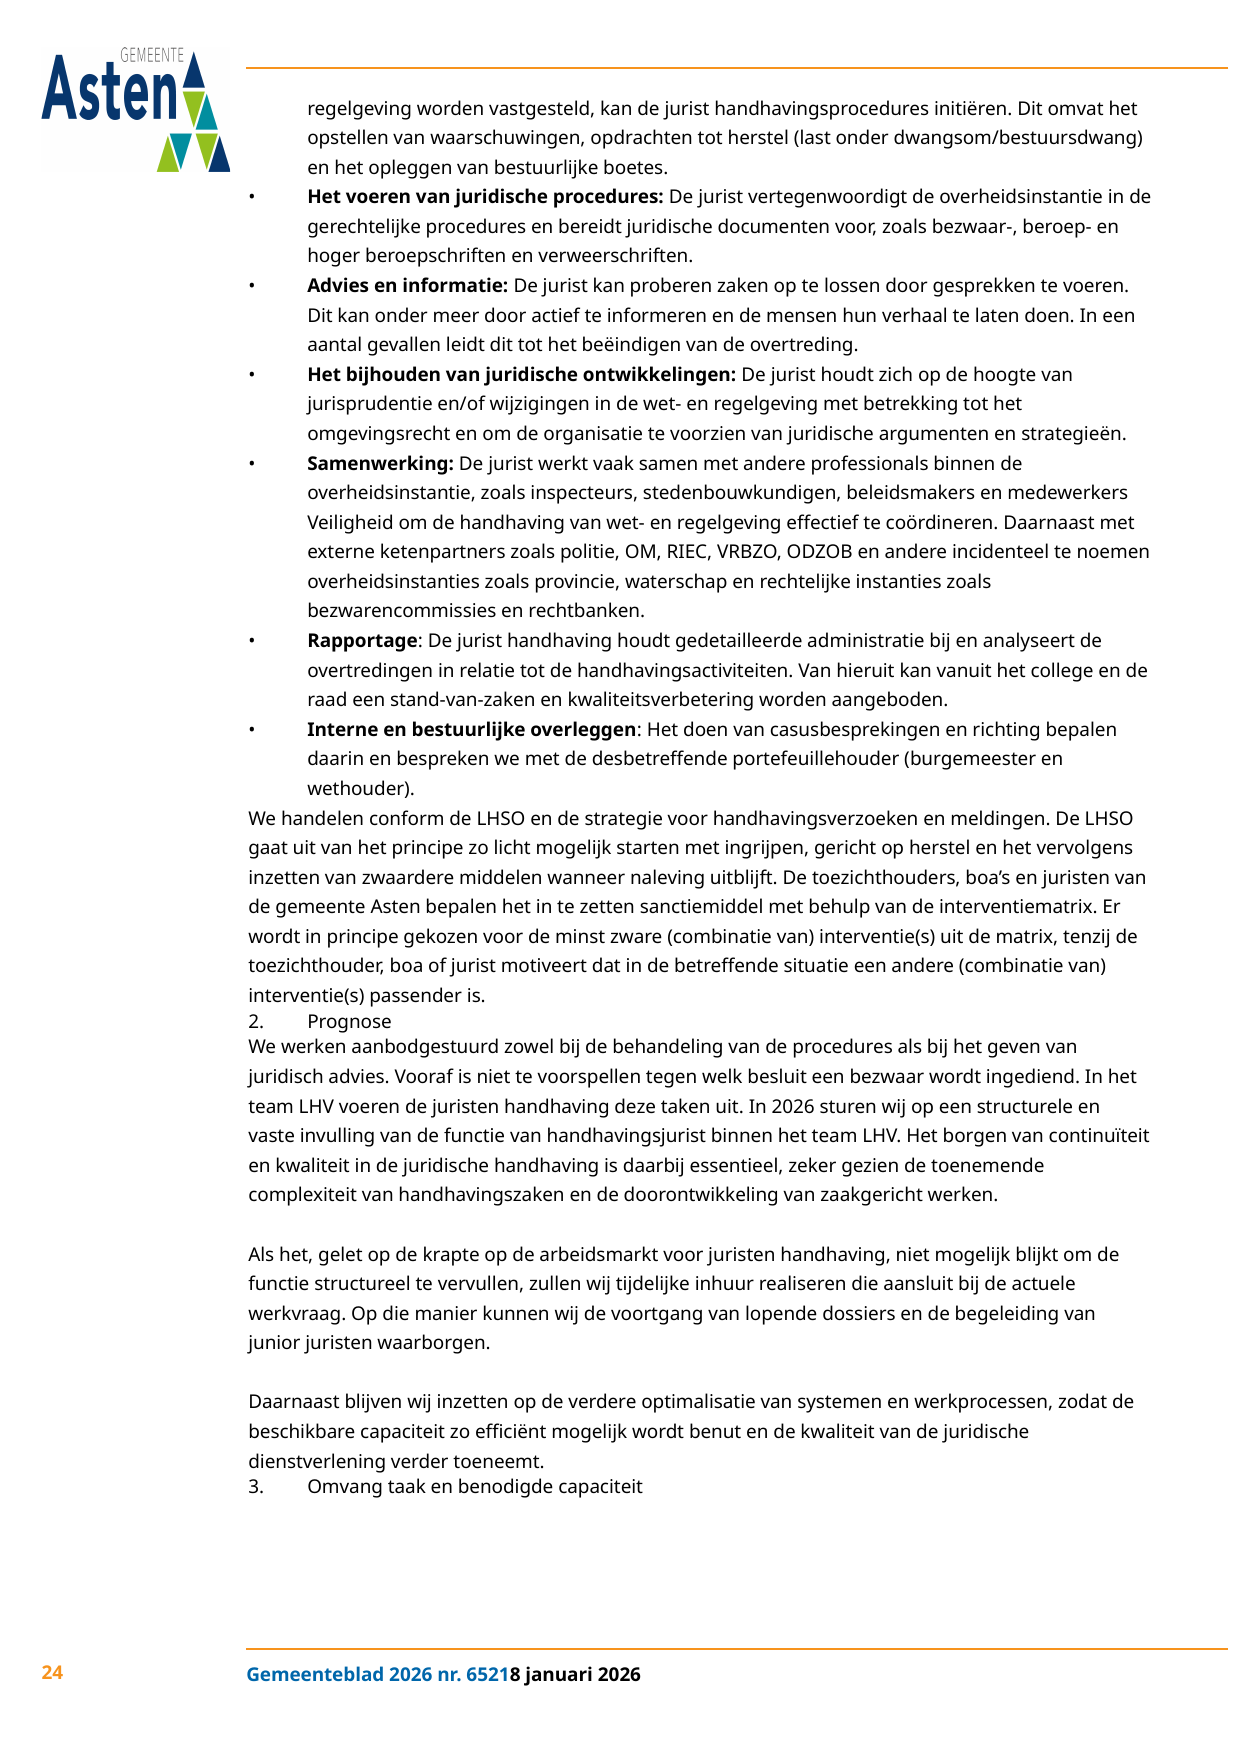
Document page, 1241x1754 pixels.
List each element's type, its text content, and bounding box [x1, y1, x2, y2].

table_cell Omvang taak en benodigde capaciteit [248, 1474, 1152, 1499]
picture [41, 47, 231, 172]
table_cell regelgeving worden vastgesteld, kan de jurist handhavingsprocedures initiëren. Dit omvat het opstellen van waarschuwingen, opdrachten tot herstel (last onder dwangsom/bestuursdwang) en het opleggen van bestuurlijke boetes. Het voeren van juridische procedures: De jurist vertegenwoordigt de overheidsinstantie in de gerechtelijke procedures en bereidt juridische documenten voor, zoals bezwaar-, beroep- en hoger beroepschriften en verweerschriften. Advies en informatie: De jurist kan proberen zaken op te lossen door gesprekken te voeren. Dit kan onder meer door actief te informeren en de mensen hun verhaal te laten doen. In een aantal gevallen leidt dit tot het beëindigen van de overtreding. Het bijhouden van juridische ontwikkelingen: De jurist houdt zich op de hoogte van jurisprudentie en/of wijzigingen in de wet- en regelgeving met betrekking tot het omgevingsrecht en om de organisatie te voorzien van juridische argumenten en strategieën. Samenwerking: De jurist werkt vaak samen met andere professionals binnen de overheidsinstantie, zoals inspecteurs, stedenbouwkundigen, beleidsmakers en medewerkers Veiligheid om de handhaving van wet- en regelgeving effectief te coördineren. Daarnaast met externe ketenpartners zoals politie, OM, RIEC, VRBZO, ODZOB en andere incidenteel te noemen overheidsinstanties zoals provincie, waterschap en rechtelijke instanties zoals bezwarencommissies en rechtbanken. Rapportage: De jurist handhaving houdt gedetailleerde administratie bij en analyseert de overtredingen in relatie tot de handhavingsactiviteiten. Van hieruit kan vanuit het college en de raad een stand-van-zaken en kwaliteitsverbetering worden aangeboden. Interne en bestuurlijke overleggen: Het doen van casusbesprekingen en richting bepalen daarin en bespreken we met de desbetreffende portefeuillehouder (burgemeester en wethouder). We handelen conform de LHSO en de strategie voor handhavingsverzoeken en meldingen. De LHSO gaat uit van het principe zo licht mogelijk starten met ingrijpen, gericht op herstel en het vervolgens inzetten van zwaardere middelen wanneer naleving uitblijft. De toezichthouders, boa’s en juristen van de gemeente Asten bepalen het in te zetten sanctiemiddel met behulp van de interventiematrix. Er wordt in principe gekozen voor de minst zware (combinatie van) interventie(s) uit de matrix, tenzij de toezichthouder, boa of jurist motiveert dat in de betreffende situatie een andere (combinatie van) interventie(s) passender is. [248, 95, 1152, 1008]
table_cell We werken aanbodgestuurd zowel bij de behandeling van de procedures als bij het geven van juridisch advies. Vooraf is niet te voorspellen tegen welk besluit een bezwaar wordt ingediend. In het team LHV voeren de juristen handhaving deze taken uit. In 2026 sturen wij op een structurele en vaste invulling van de functie van handhavingsjurist binnen het team LHV. Het borgen van continuïteit en kwaliteit in de juridische handhaving is daarbij essentieel, zeker gezien de toenemende complexiteit van handhavingszaken en de doorontwikkeling van zaakgericht werken. Als het, gelet op de krapte op de arbeidsmarkt voor juristen handhaving, niet mogelijk blijkt om de functie structureel te vervullen, zullen wij tijdelijke inhuur realiseren die aansluit bij de actuele werkvraag. Op die manier kunnen wij de voortgang van lopende dossiers en de begeleiding van junior juristen waarborgen. Daarnaast blijven wij inzetten op de verdere optimalisatie van systemen en werkprocessen, zodat de beschikbare capaciteit zo efficiënt mogelijk wordt benut en de kwaliteit van de juridische dienstverlening verder toeneemt. [248, 1034, 1152, 1474]
table_cell Prognose [248, 1008, 1152, 1034]
